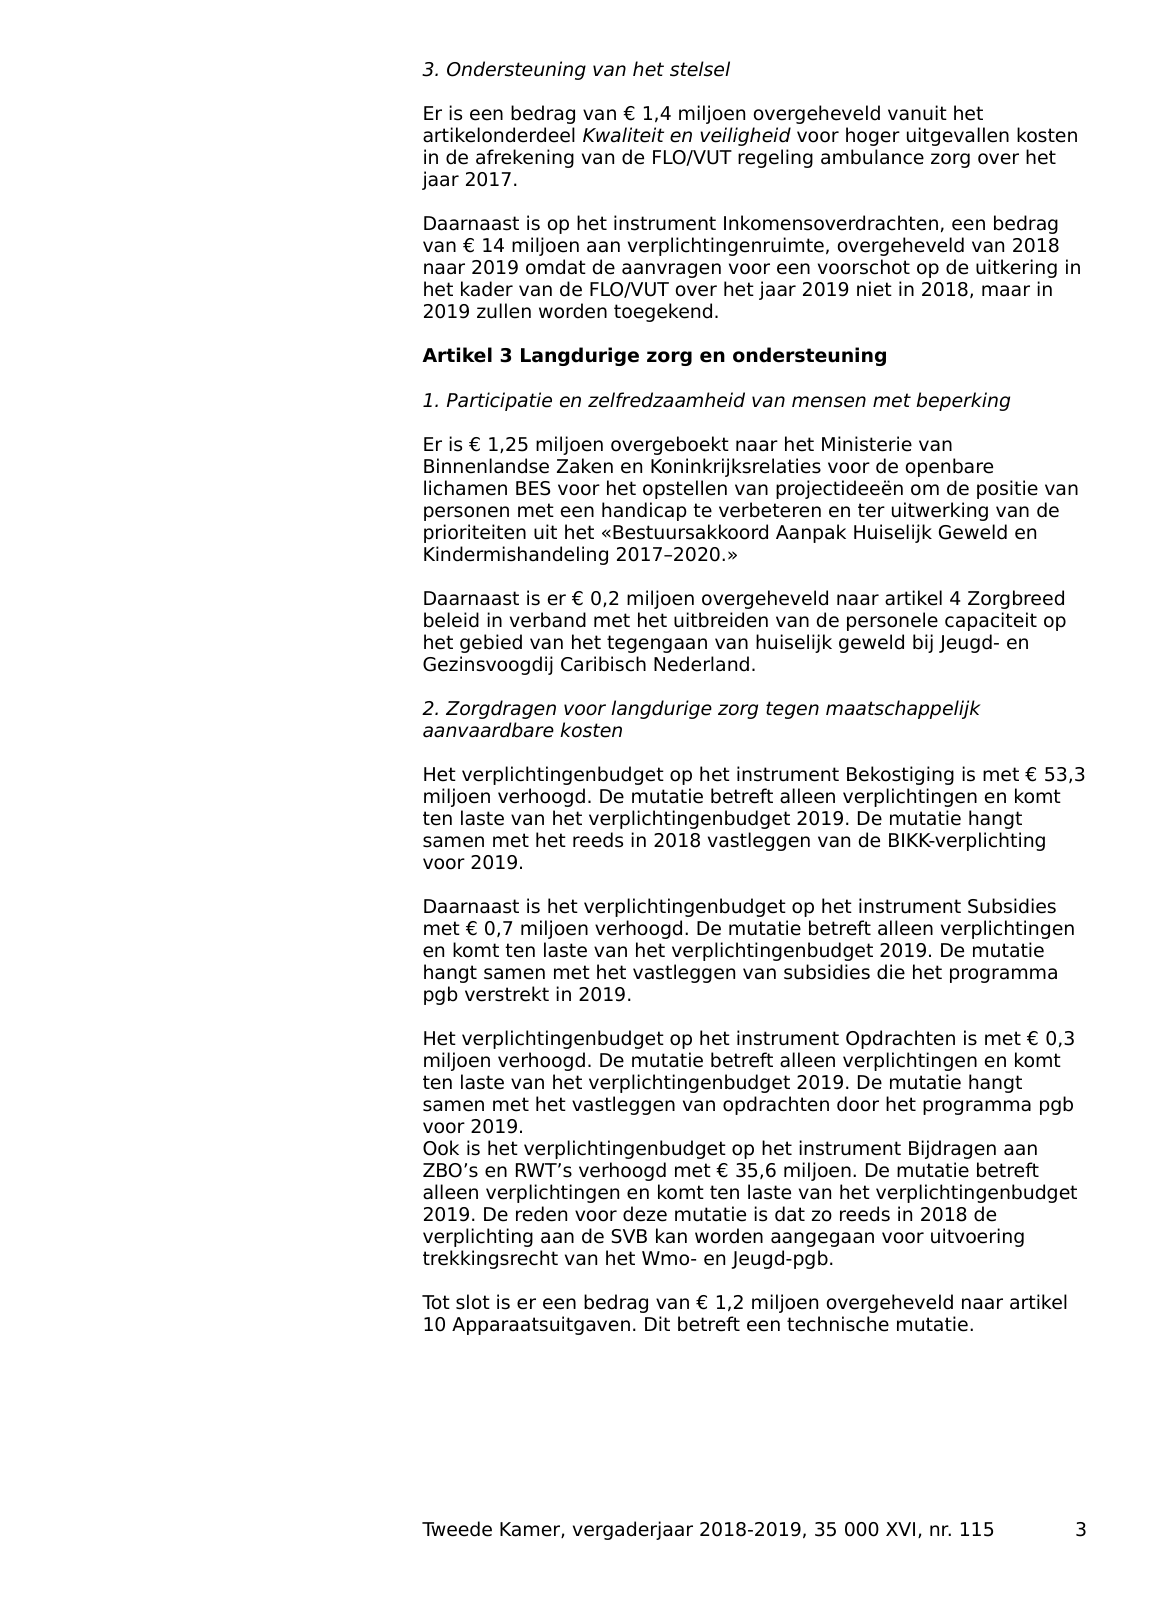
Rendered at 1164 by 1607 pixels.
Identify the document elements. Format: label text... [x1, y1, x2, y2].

text Het verplichtingenbudget op het instrument Bekostiging is met € 53,3 miljoen verhoogd. De mutatie betreft alleen verplichtingen en komt ten laste van het verplichtingenbudget 2019. De mutatie hangt samen met het reeds in 2018 vastleggen van de BIKK-verplichting voor 2019. [422, 764, 1087, 874]
text Er is een bedrag van € 1,4 miljoen overgeheveld vanuit het artikelonderdeel Kwaliteit en veiligheid voor hoger uitgevallen kosten in de afrekening van de FLO/VUT regeling ambulance zorg over het jaar 2017. [422, 103, 1087, 191]
text Tot slot is er een bedrag van € 1,2 miljoen overgeheveld naar artikel 10 Apparaatsuitgaven. Dit betreft een technische mutatie. [422, 1292, 1087, 1336]
text Daarnaast is er € 0,2 miljoen overgeheveld naar artikel 4 Zorgbreed beleid in verband met het uitbreiden van de personele capaciteit op het gebied van het tegengaan van huiselijk geweld bij Jeugd- en Gezinsvoogdij Caribisch Nederland. [422, 588, 1087, 676]
text Ook is het verplichtingenbudget op het instrument Bijdragen aan ZBO’s en RWT’s verhoogd met € 35,6 miljoen. De mutatie betreft alleen verplichtingen en komt ten laste van het verplichtingenbudget 2019. De reden voor deze mutatie is dat zo reeds in 2018 de verplichting aan de SVB kan worden aangegaan voor uitvoering trekkingsrecht van het Wmo- en Jeugd-pgb. [422, 1138, 1087, 1270]
subtitle 2. Zorgdragen voor langdurige zorg tegen maatschappelijk aanvaardbare kosten [422, 698, 1087, 742]
subtitle 3. Ondersteuning van het stelsel [422, 59, 1087, 81]
text Daarnaast is op het instrument Inkomensoverdrachten, een bedrag van € 14 miljoen aan verplichtingenruimte, overgeheveld van 2018 naar 2019 omdat de aanvragen voor een voorschot op de uitkering in het kader van de FLO/VUT over het jaar 2019 niet in 2018, maar in 2019 zullen worden toegekend. [422, 213, 1087, 323]
text Daarnaast is het verplichtingenbudget op het instrument Subsidies met € 0,7 miljoen verhoogd. De mutatie betreft alleen verplichtingen en komt ten laste van het verplichtingenbudget 2019. De mutatie hangt samen met het vastleggen van subsidies die het programma pgb verstrekt in 2019. [422, 896, 1087, 1006]
text Het verplichtingenbudget op het instrument Opdrachten is met € 0,3 miljoen verhoogd. De mutatie betreft alleen verplichtingen en komt ten laste van het verplichtingenbudget 2019. De mutatie hangt samen met het vastleggen van opdrachten door het programma pgb voor 2019. [422, 1028, 1087, 1138]
subtitle 1. Participatie en zelfredzaamheid van mensen met beperking [422, 389, 1087, 412]
subtitle Artikel 3 Langdurige zorg en ondersteuning [422, 345, 1087, 367]
text Er is € 1,25 miljoen overgeboekt naar het Ministerie van Binnenlandse Zaken en Koninkrijksrelaties voor de openbare lichamen BES voor het opstellen van projectideeën om de positie van personen met een handicap te verbeteren en ter uitwerking van de prioriteiten uit het «Bestuursakkoord Aanpak Huiselijk Geweld en Kindermishandeling 2017–2020.» [422, 434, 1087, 566]
